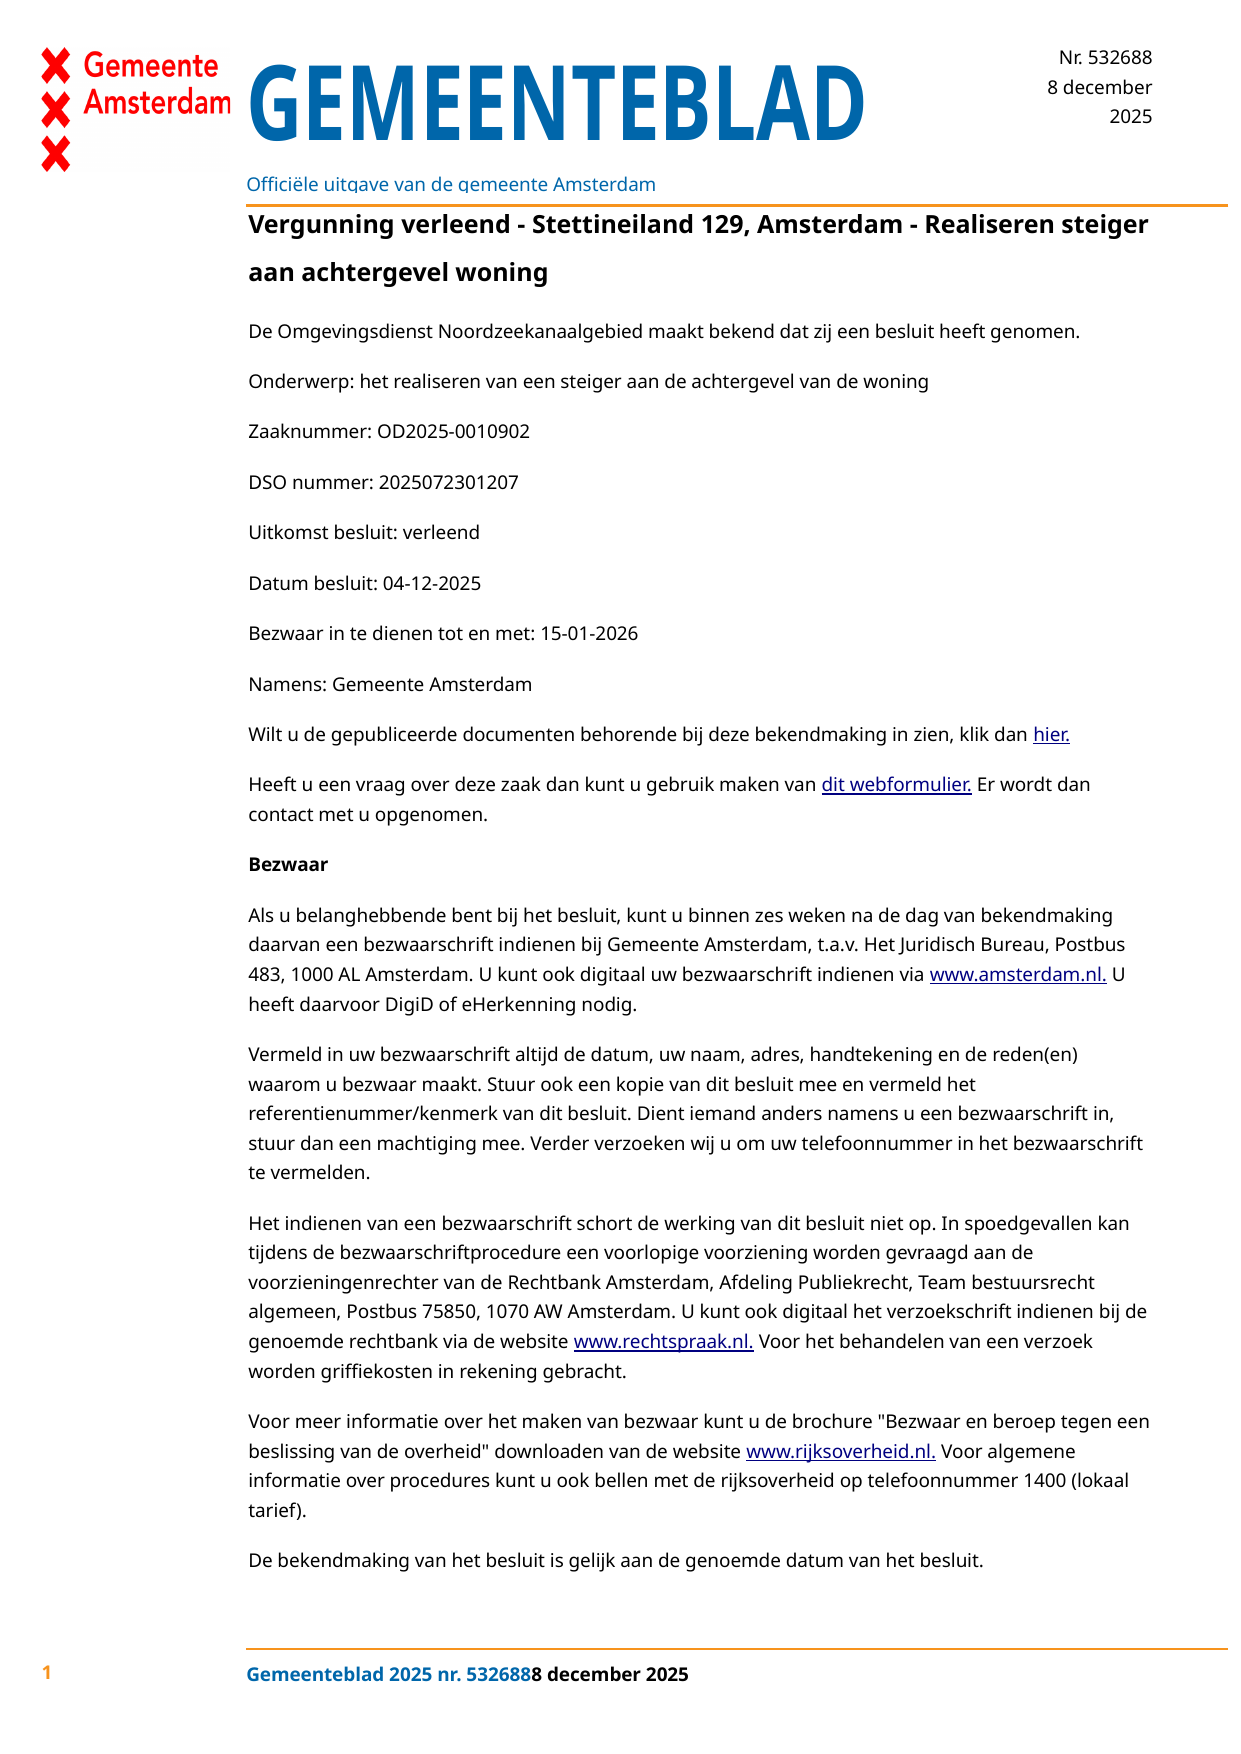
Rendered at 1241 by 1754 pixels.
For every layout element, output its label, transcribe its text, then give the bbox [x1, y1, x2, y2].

text Wilt u de gepubliceerde documenten behorende bij deze bekendmaking in zien, klik dan hier. [248, 721, 1152, 747]
text Vermeld in uw bezwaarschrift altijd de datum, uw naam, adres, handtekening en de reden(en) waarom u bezwaar maakt. Stuur ook een kopie van dit besluit mee en vermeld het referentienummer/kenmerk van dit besluit. Dient iemand anders namens u een bezwaarschrift in, stuur dan een machtiging mee. Verder verzoeken wij u om uw telefoonnummer in het bezwaarschrift te vermelden. [248, 1041, 1152, 1185]
picture [41, 47, 231, 172]
text DSO nummer: 2025072301207 [248, 469, 1152, 495]
text Als u belanghebbende bent bij het besluit, kunt u binnen zes weken na de dag van bekendmaking daarvan een bezwaarschrift indienen bij Gemeente Amsterdam, t.a.v. Het Juridisch Bureau, Postbus 483, 1000 AL Amsterdam. U kunt ook digitaal uw bezwaarschrift indienen via www.amsterdam.nl. U heeft daarvoor DigiD of eHerkenning nodig. [248, 902, 1152, 1017]
text Vergunning verleend - Stettineiland 129, Amsterdam - Realiseren steiger aan achtergevel woning [248, 207, 1152, 288]
text Bezwaar in te dienen tot en met: 15-01-2026 [248, 620, 1152, 646]
text Datum besluit: 04-12-2025 [248, 570, 1152, 596]
text Onderwerp: het realiseren van een steiger aan de achtergevel van de woning [248, 368, 1152, 394]
text Zaaknummer: OD2025-0010902 [248, 419, 1152, 444]
text De bekendmaking van het besluit is gelijk aan de genoemde datum van het besluit. [248, 1547, 1152, 1573]
text Namens: Gemeente Amsterdam [248, 671, 1152, 697]
text Heeft u een vraag over deze zaak dan kunt u gebruik maken van dit webformulier. Er wordt dan contact met u opgenomen. [248, 772, 1152, 827]
text Bezwaar [248, 852, 1152, 877]
text Voor meer informatie over het maken van bezwaar kunt u de brochure "Bezwaar en beroep tegen een beslissing van de overheid" downloaden van de website www.rijksoverheid.nl. Voor algemene informatie over procedures kunt u ook bellen met de rijksoverheid op telefoonnummer 1400 (lokaal tarief). [248, 1408, 1152, 1523]
text De Omgevingsdienst Noordzeekanaalgebied maakt bekend dat zij een besluit heeft genomen. [248, 318, 1152, 344]
text Het indienen van een bezwaarschrift schort de werking van dit besluit niet op. In spoedgevallen kan tijdens de bezwaarschriftprocedure een voorlopige voorziening worden gevraagd aan de voorzieningenrechter van de Rechtbank Amsterdam, Afdeling Publiekrecht, Team bestuursrecht algemeen, Postbus 75850, 1070 AW Amsterdam. U kunt ook digitaal het verzoekschrift indienen bij de genoemde rechtbank via de website www.rechtspraak.nl. Voor het behandelen van een verzoek worden griffiekosten in rekening gebracht. [248, 1210, 1152, 1384]
text Uitkomst besluit: verleend [248, 519, 1152, 545]
